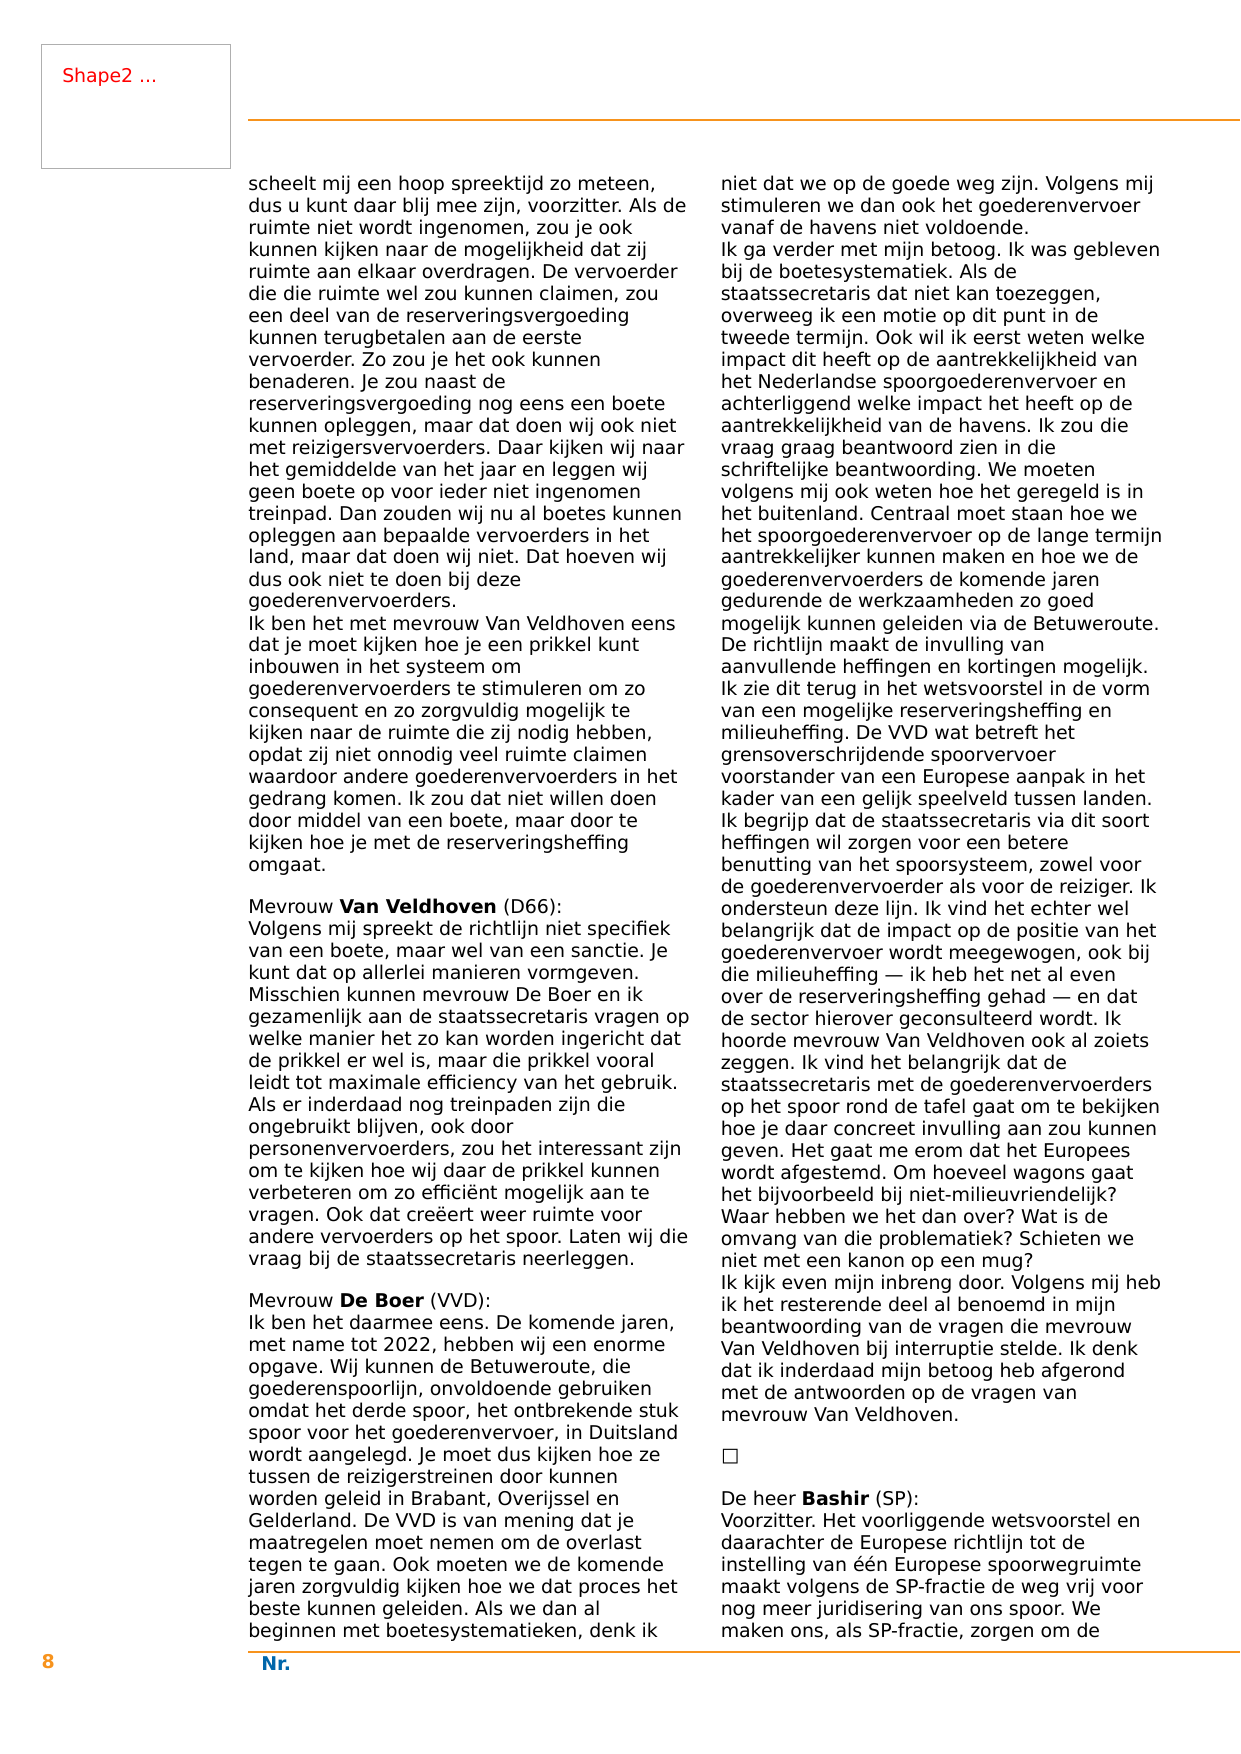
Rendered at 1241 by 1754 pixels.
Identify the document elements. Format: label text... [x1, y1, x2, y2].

text De richtlijn maakt de invulling van aanvullende heffingen en kortingen mogelijk. Ik zie dit terug in het wetsvoorstel in de vorm van een mogelijke reserveringsheffing en milieuheffing. De VVD wat betreft het grensoverschrijdende spoorvervoer voorstander van een Europese aanpak in het kader van een gelijk speelveld tussen landen. Ik begrijp dat de staatssecretaris via dit soort heffingen wil zorgen voor een betere benutting van het spoorsysteem, zowel voor de goederenvervoerder als voor de reiziger. Ik ondersteun deze lijn. Ik vind het echter wel belangrijk dat de impact op de positie van het goederenvervoer wordt meegewogen, ook bij die milieuheffing — ik heb het net al even over de reserveringsheffing gehad — en dat de sector hierover geconsulteerd wordt. Ik hoorde mevrouw Van Veldhoven ook al zoiets zeggen. Ik vind het belangrijk dat de staatssecretaris met de goederenvervoerders op het spoor rond de tafel gaat om te bekijken hoe je daar concreet invulling aan zou kunnen geven. Het gaat me erom dat het Europees wordt afgestemd. Om hoeveel wagons gaat het bijvoorbeeld bij niet-milieuvriendelijk? Waar hebben we het dan over? Wat is de omvang van die problematiek? Schieten we niet met een kanon op een mug? [721, 634, 1163, 1272]
text Volgens mij spreekt de richtlijn niet specifiek van een boete, maar wel van een sanctie. Je kunt dat op allerlei manieren vormgeven. Misschien kunnen mevrouw De Boer en ik gezamenlijk aan de staatssecretaris vragen op welke manier het zo kan worden ingericht dat de prikkel er wel is, maar die prikkel vooral leidt tot maximale efficiency van het gebruik. Als er inderdaad nog treinpaden zijn die ongebruikt blijven, ook door personenvervoerders, zou het interessant zijn om te kijken hoe wij daar de prikkel kunnen verbeteren om zo efficiënt mogelijk aan te vragen. Ook dat creëert weer ruimte voor andere vervoerders op het spoor. Laten wij die vraag bij de staatssecretaris neerleggen. [248, 918, 691, 1270]
text ⬜ [721, 1446, 1163, 1468]
text Ik ben het met mevrouw Van Veldhoven eens dat je moet kijken hoe je een prikkel kunt inbouwen in het systeem om goederenvervoerders te stimuleren om zo consequent en zo zorgvuldig mogelijk te kijken naar de ruimte die zij nodig hebben, opdat zij niet onnodig veel ruimte claimen waardoor andere goederenvervoerders in het gedrang komen. Ik zou dat niet willen doen door middel van een boete, maar door te kijken hoe je met de reserveringsheffing omgaat. [248, 612, 691, 876]
text Ik ga verder met mijn betoog. Ik was gebleven bij de boetesystematiek. Als de staatssecretaris dat niet kan toezeggen, overweeg ik een motie op dit punt in de tweede termijn. Ook wil ik eerst weten welke impact dit heeft op de aantrekkelijkheid van het Nederlandse spoorgoederenvervoer en achterliggend welke impact het heeft op de aantrekkelijkheid van de havens. Ik zou die vraag graag beantwoord zien in die schriftelijke beantwoording. We moeten volgens mij ook weten hoe het geregeld is in het buitenland. Centraal moet staan hoe we het spoorgoederenvervoer op de lange termijn aantrekkelijker kunnen maken en hoe we de goederenvervoerders de komende jaren gedurende de werkzaamheden zo goed mogelijk kunnen geleiden via de Betuweroute. [721, 239, 1163, 634]
text Mevrouw Van Veldhoven (D66): [248, 896, 691, 918]
text Ik kijk even mijn inbreng door. Volgens mij heb ik het resterende deel al benoemd in mijn beantwoording van de vragen die mevrouw Van Veldhoven bij interruptie stelde. Ik denk dat ik inderdaad mijn betoog heb afgerond met de antwoorden op de vragen van mevrouw Van Veldhoven. [721, 1272, 1163, 1426]
text Ik ben het daarmee eens. De komende jaren, met name tot 2022, hebben wij een enorme opgave. Wij kunnen de Betuweroute, die goederenspoorlijn, onvoldoende gebruiken omdat het derde spoor, het ontbrekende stuk spoor voor het goederenvervoer, in Duitsland wordt aangelegd. Je moet dus kijken hoe ze tussen de reizigerstreinen door kunnen worden geleid in Brabant, Overijssel en Gelderland. De VVD is van mening dat je maatregelen moet nemen om de overlast tegen te gaan. Ook moeten we de komende jaren zorgvuldig kijken hoe we dat proces het beste kunnen geleiden. Als we dan al beginnen met boetesystematieken, denk ik [248, 1312, 691, 1641]
text De heer Bashir (SP): [721, 1488, 1163, 1509]
text Voorzitter. Het voorliggende wetsvoorstel en daarachter de Europese richtlijn tot de instelling van één Europese spoorwegruimte maakt volgens de SP-fractie de weg vrij voor nog meer juridisering van ons spoor. We maken ons, als SP-fractie, zorgen om de [721, 1509, 1163, 1641]
text niet dat we op de goede weg zijn. Volgens mij stimuleren we dan ook het goederenvervoer vanaf de havens niet voldoende. [721, 173, 1163, 239]
text Mevrouw De Boer (VVD): [248, 1290, 691, 1312]
text scheelt mij een hoop spreektijd zo meteen, dus u kunt daar blij mee zijn, voorzitter. Als de ruimte niet wordt ingenomen, zou je ook kunnen kijken naar de mogelijkheid dat zij ruimte aan elkaar overdragen. De vervoerder die die ruimte wel zou kunnen claimen, zou een deel van de reserveringsvergoeding kunnen terugbetalen aan de eerste vervoerder. Zo zou je het ook kunnen benaderen. Je zou naast de reserveringsvergoeding nog eens een boete kunnen opleggen, maar dat doen wij ook niet met reizigersvervoerders. Daar kijken wij naar het gemiddelde van het jaar en leggen wij geen boete op voor ieder niet ingenomen treinpad. Dan zouden wij nu al boetes kunnen opleggen aan bepaalde vervoerders in het land, maar dat doen wij niet. Dat hoeven wij dus ook niet te doen bij deze goederenvervoerders. [248, 173, 691, 612]
